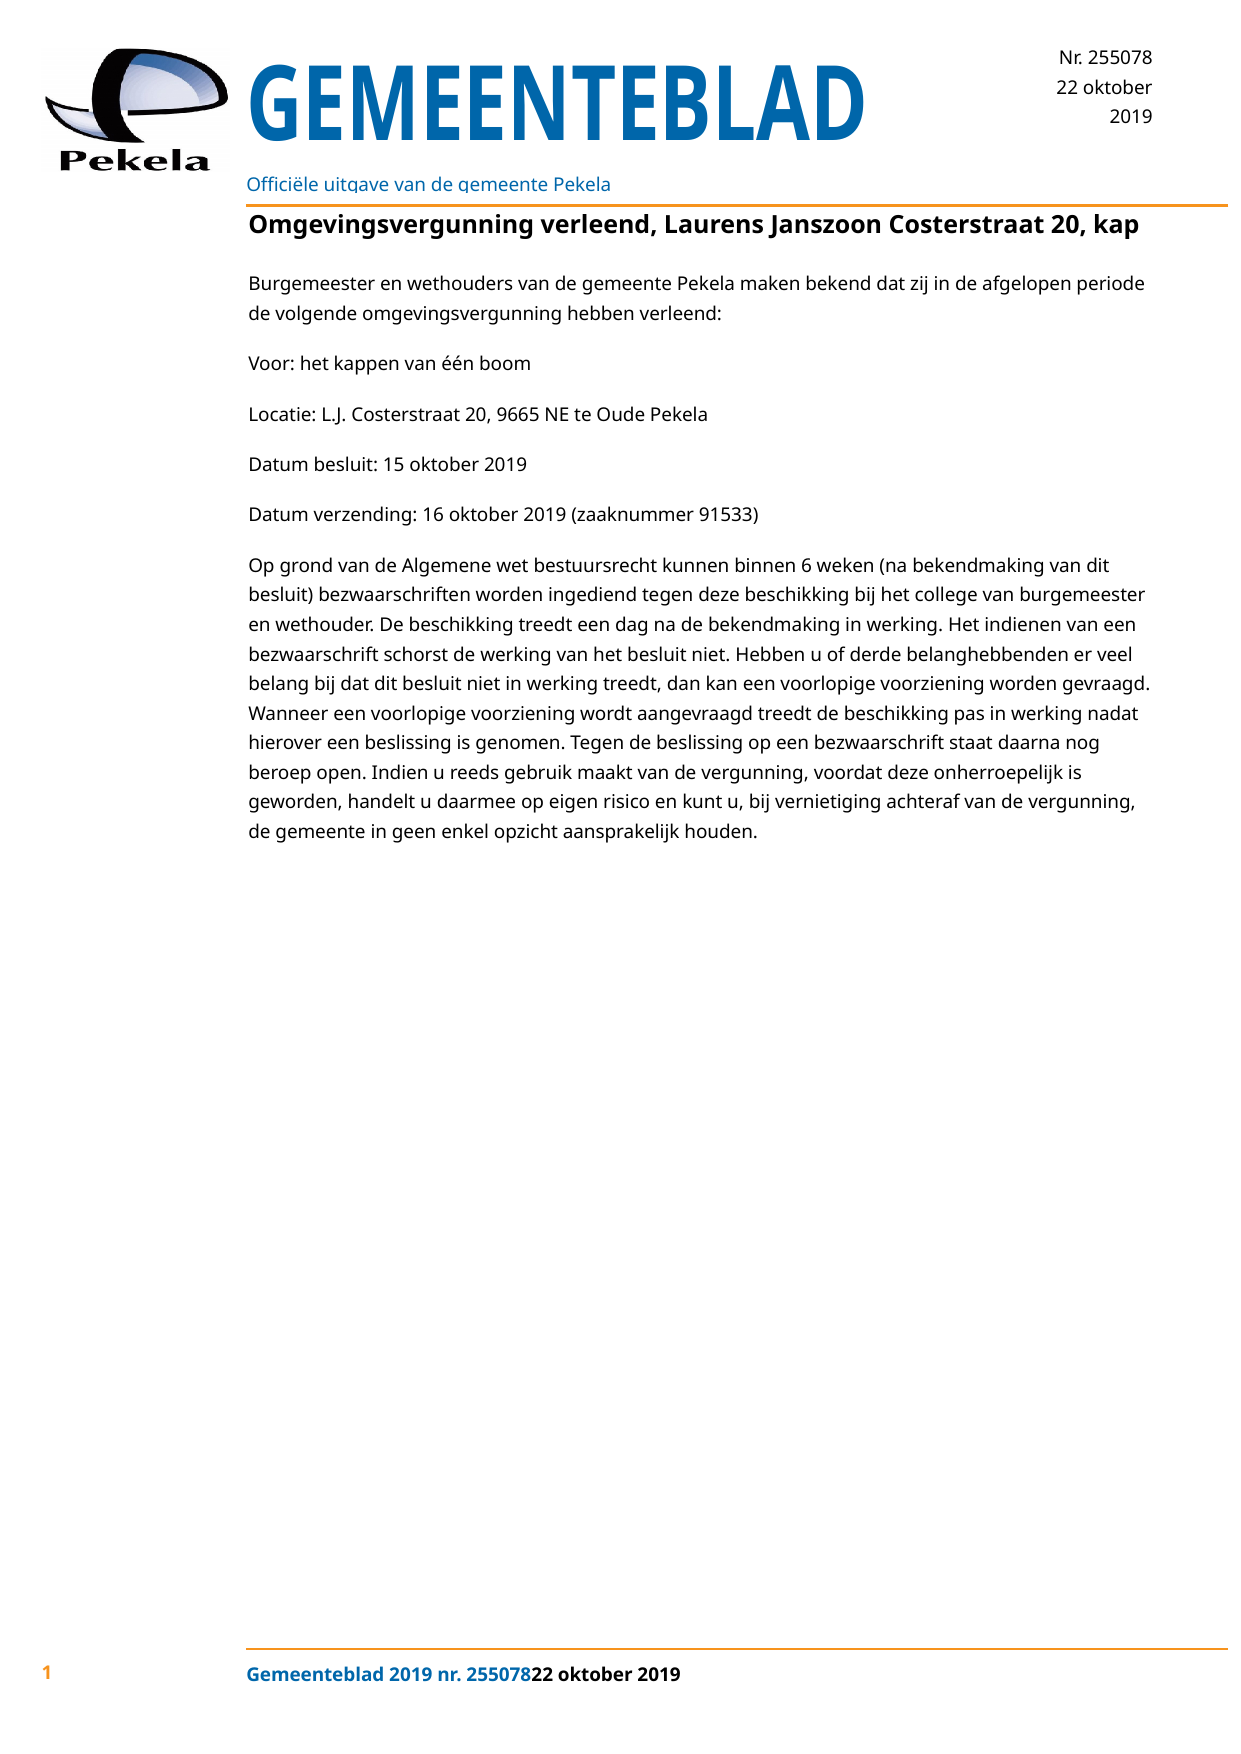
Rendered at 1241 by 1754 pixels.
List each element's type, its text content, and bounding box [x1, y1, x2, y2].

text Op grond van de Algemene wet bestuursrecht kunnen binnen 6 weken (na bekendmaking van dit besluit) bezwaarschriften worden ingediend tegen deze beschikking bij het college van burgemeester en wethouder. De beschikking treedt een dag na de bekendmaking in werking. Het indienen van een bezwaarschrift schorst de werking van het besluit niet. Hebben u of derde belanghebbenden er veel belang bij dat dit besluit niet in werking treedt, dan kan een voorlopige voorziening worden gevraagd. Wanneer een voorlopige voorziening wordt aangevraagd treedt de beschikking pas in werking nadat hierover een beslissing is genomen. Tegen de beslissing op een bezwaarschrift staat daarna nog beroep open. Indien u reeds gebruik maakt van de vergunning, voordat deze onherroepelijk is geworden, handelt u daarmee op eigen risico en kunt u, bij vernietiging achteraf van de vergunning, de gemeente in geen enkel opzicht aansprakelijk houden. [248, 552, 1152, 844]
text Datum verzending: 16 oktober 2019 (zaaknummer 91533) [248, 502, 1152, 527]
text Datum besluit: 15 oktober 2019 [248, 451, 1152, 477]
picture [41, 47, 231, 172]
text Burgemeester en wethouders van de gemeente Pekela maken bekend dat zij in de afgelopen periode de volgende omgevingsvergunning hebben verleend: [248, 270, 1152, 326]
text Omgevingsvergunning verleend, Laurens Janszoon Costerstraat 20, kap [248, 207, 1152, 241]
text Locatie: L.J. Costerstraat 20, 9665 NE te Oude Pekela [248, 401, 1152, 426]
text Voor: het kappen van één boom [248, 350, 1152, 376]
